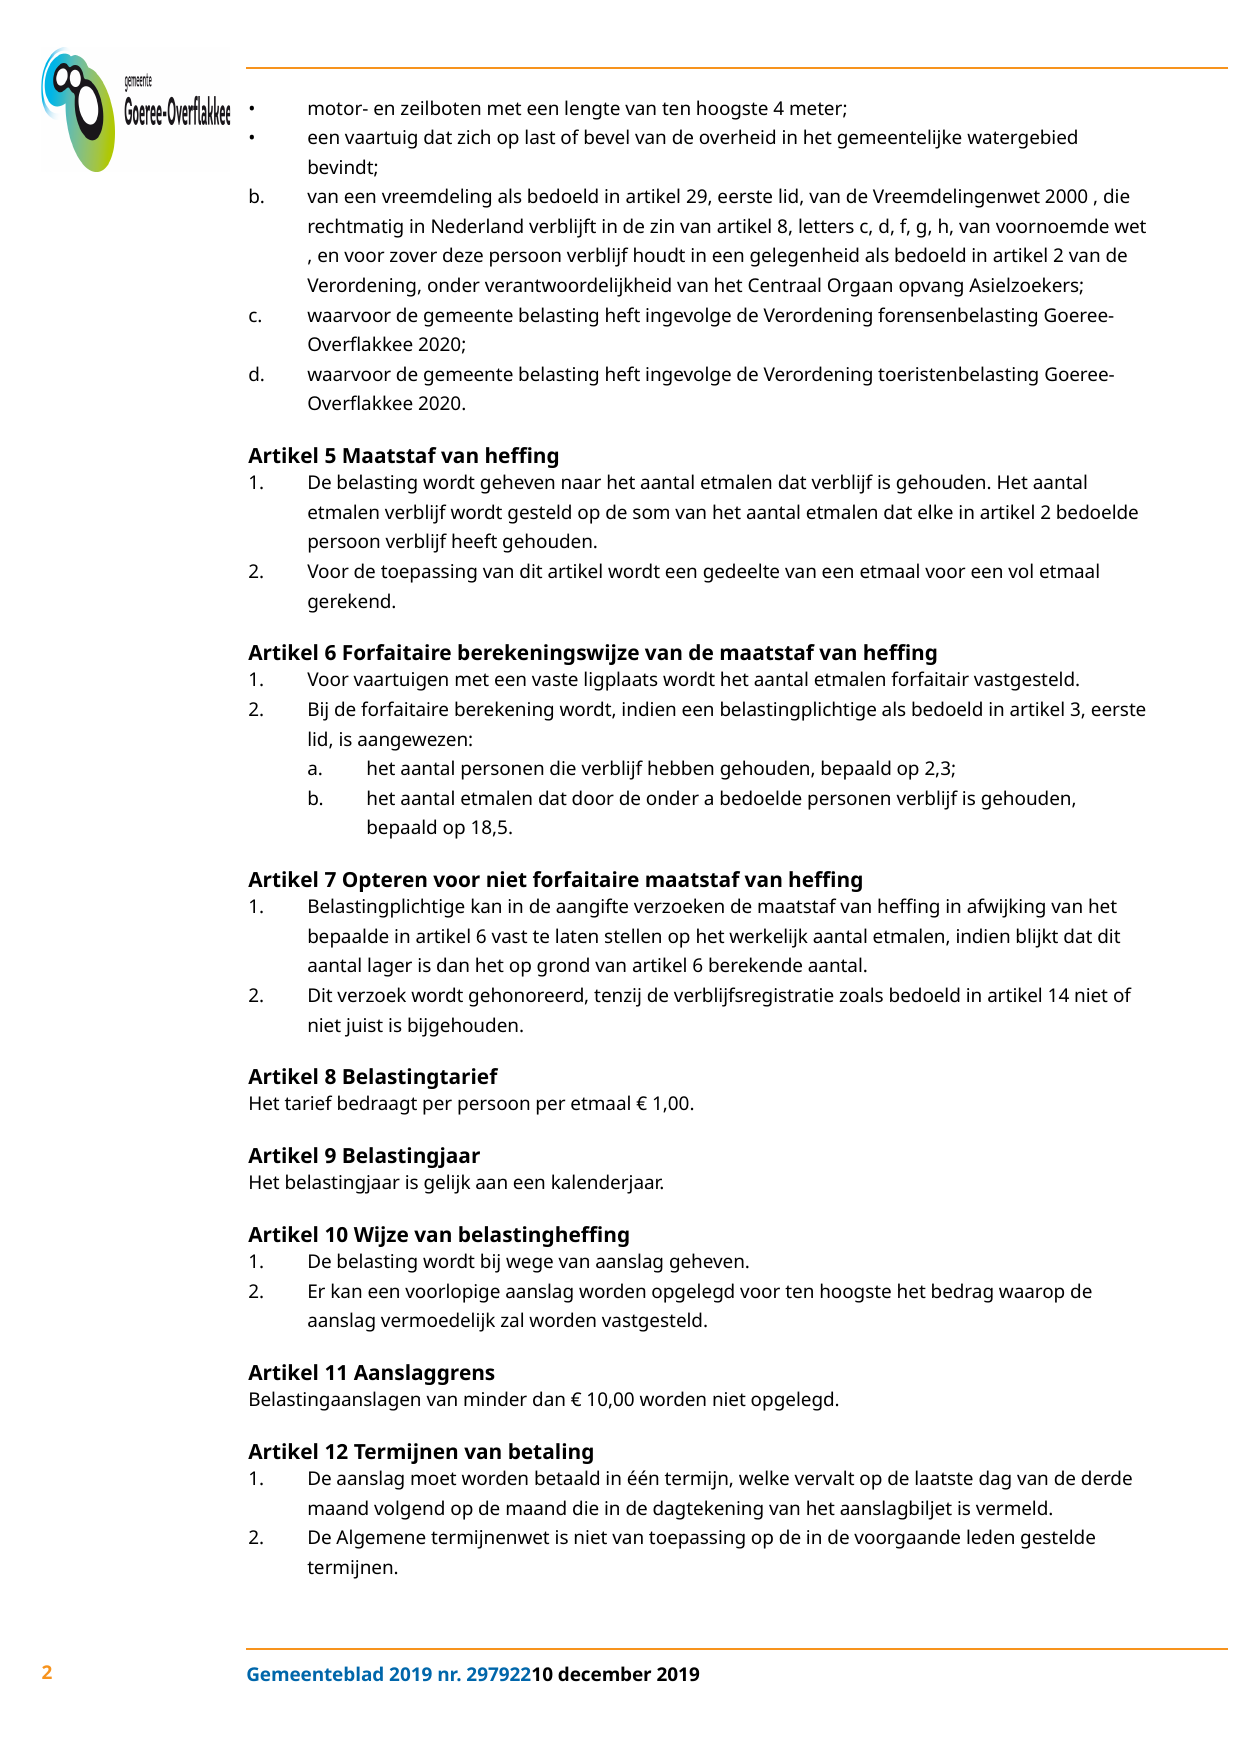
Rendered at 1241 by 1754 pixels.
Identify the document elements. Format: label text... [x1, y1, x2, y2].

list Voor de toepassing van dit artikel wordt een gedeelte van een etmaal voor een vol etmaal gerekend. [248, 558, 1152, 613]
text Artikel 8 Belastingtarief [248, 1062, 1152, 1091]
text Het tarief bedraagt per persoon per etmaal € 1,00. [248, 1091, 1152, 1116]
list waarvoor de gemeente belasting heft ingevolge de Verordening toeristenbelasting Goeree-Overflakkee 2020. [248, 361, 1152, 416]
list het aantal etmalen dat door de onder a bedoelde personen verblijf is gehouden, bepaald op 18,5. [307, 785, 1152, 840]
text Het belastingjaar is gelijk aan een kalenderjaar. [248, 1169, 1152, 1195]
list waarvoor de gemeente belasting heft ingevolge de Verordening forensenbelasting Goeree-Overflakkee 2020; [248, 302, 1152, 357]
text Artikel 11 Aanslaggrens [248, 1358, 1152, 1386]
list motor- en zeilboten met een lengte van ten hoogste 4 meter; [248, 95, 1152, 121]
list Voor vaartuigen met een vaste ligplaats wordt het aantal etmalen forfaitair vastgesteld. [248, 667, 1152, 692]
text Artikel 12 Termijnen van betaling [248, 1437, 1152, 1465]
list Er kan een voorlopige aanslag worden opgelegd voor ten hoogste het bedrag waarop de aanslag vermoedelijk zal worden vastgesteld. [248, 1278, 1152, 1333]
list Dit verzoek wordt gehonoreerd, tenzij de verblijfsregistratie zoals bedoeld in artikel 14 niet of niet juist is bijgehouden. [248, 982, 1152, 1037]
text Belastingaanslagen van minder dan € 10,00 worden niet opgelegd. [248, 1386, 1152, 1412]
list De Algemene termijnenwet is niet van toepassing op de in de voorgaande leden gestelde termijnen. [248, 1524, 1152, 1580]
text Artikel 9 Belastingjaar [248, 1141, 1152, 1169]
list een vaartuig dat zich op last of bevel van de overheid in het gemeentelijke watergebied bevindt; [248, 124, 1152, 180]
text Artikel 5 Maatstaf van heffing [248, 441, 1152, 469]
text Artikel 7 Opteren voor niet forfaitaire maatstaf van heffing [248, 865, 1152, 893]
text Artikel 10 Wijze van belastingheffing [248, 1220, 1152, 1248]
list het aantal personen die verblijf hebben gehouden, bepaald op 2,3; [307, 755, 1152, 781]
list De aanslag moet worden betaald in één termijn, welke vervalt op de laatste dag van de derde maand volgend op de maand die in de dagtekening van het aanslagbiljet is vermeld. [248, 1465, 1152, 1521]
text Artikel 6 Forfaitaire berekeningswijze van de maatstaf van heffing [248, 638, 1152, 667]
list Belastingplichtige kan in de aangifte verzoeken de maatstaf van heffing in afwijking van het bepaalde in artikel 6 vast te laten stellen op het werkelijk aantal etmalen, indien blijkt dat dit aantal lager is dan het op grond van artikel 6 berekende aantal. [248, 893, 1152, 978]
list De belasting wordt bij wege van aanslag geheven. [248, 1248, 1152, 1274]
list De belasting wordt geheven naar het aantal etmalen dat verblijf is gehouden. Het aantal etmalen verblijf wordt gesteld op de som van het aantal etmalen dat elke in artikel 2 bedoelde persoon verblijf heeft gehouden. [248, 469, 1152, 554]
list van een vreemdeling als bedoeld in artikel 29, eerste lid, van de Vreemdelingenwet 2000 , die rechtmatig in Nederland verblijft in de zin van artikel 8, letters c, d, f, g, h, van voornoemde wet , en voor zover deze persoon verblijf houdt in een gelegenheid als bedoeld in artikel 2 van de Verordening, onder verantwoordelijkheid van het Centraal Orgaan opvang Asielzoekers; [248, 183, 1152, 298]
list Bij de forfaitaire berekening wordt, indien een belastingplichtige als bedoeld in artikel 3, eerste lid, is aangewezen: [248, 696, 1152, 752]
picture [41, 47, 231, 172]
